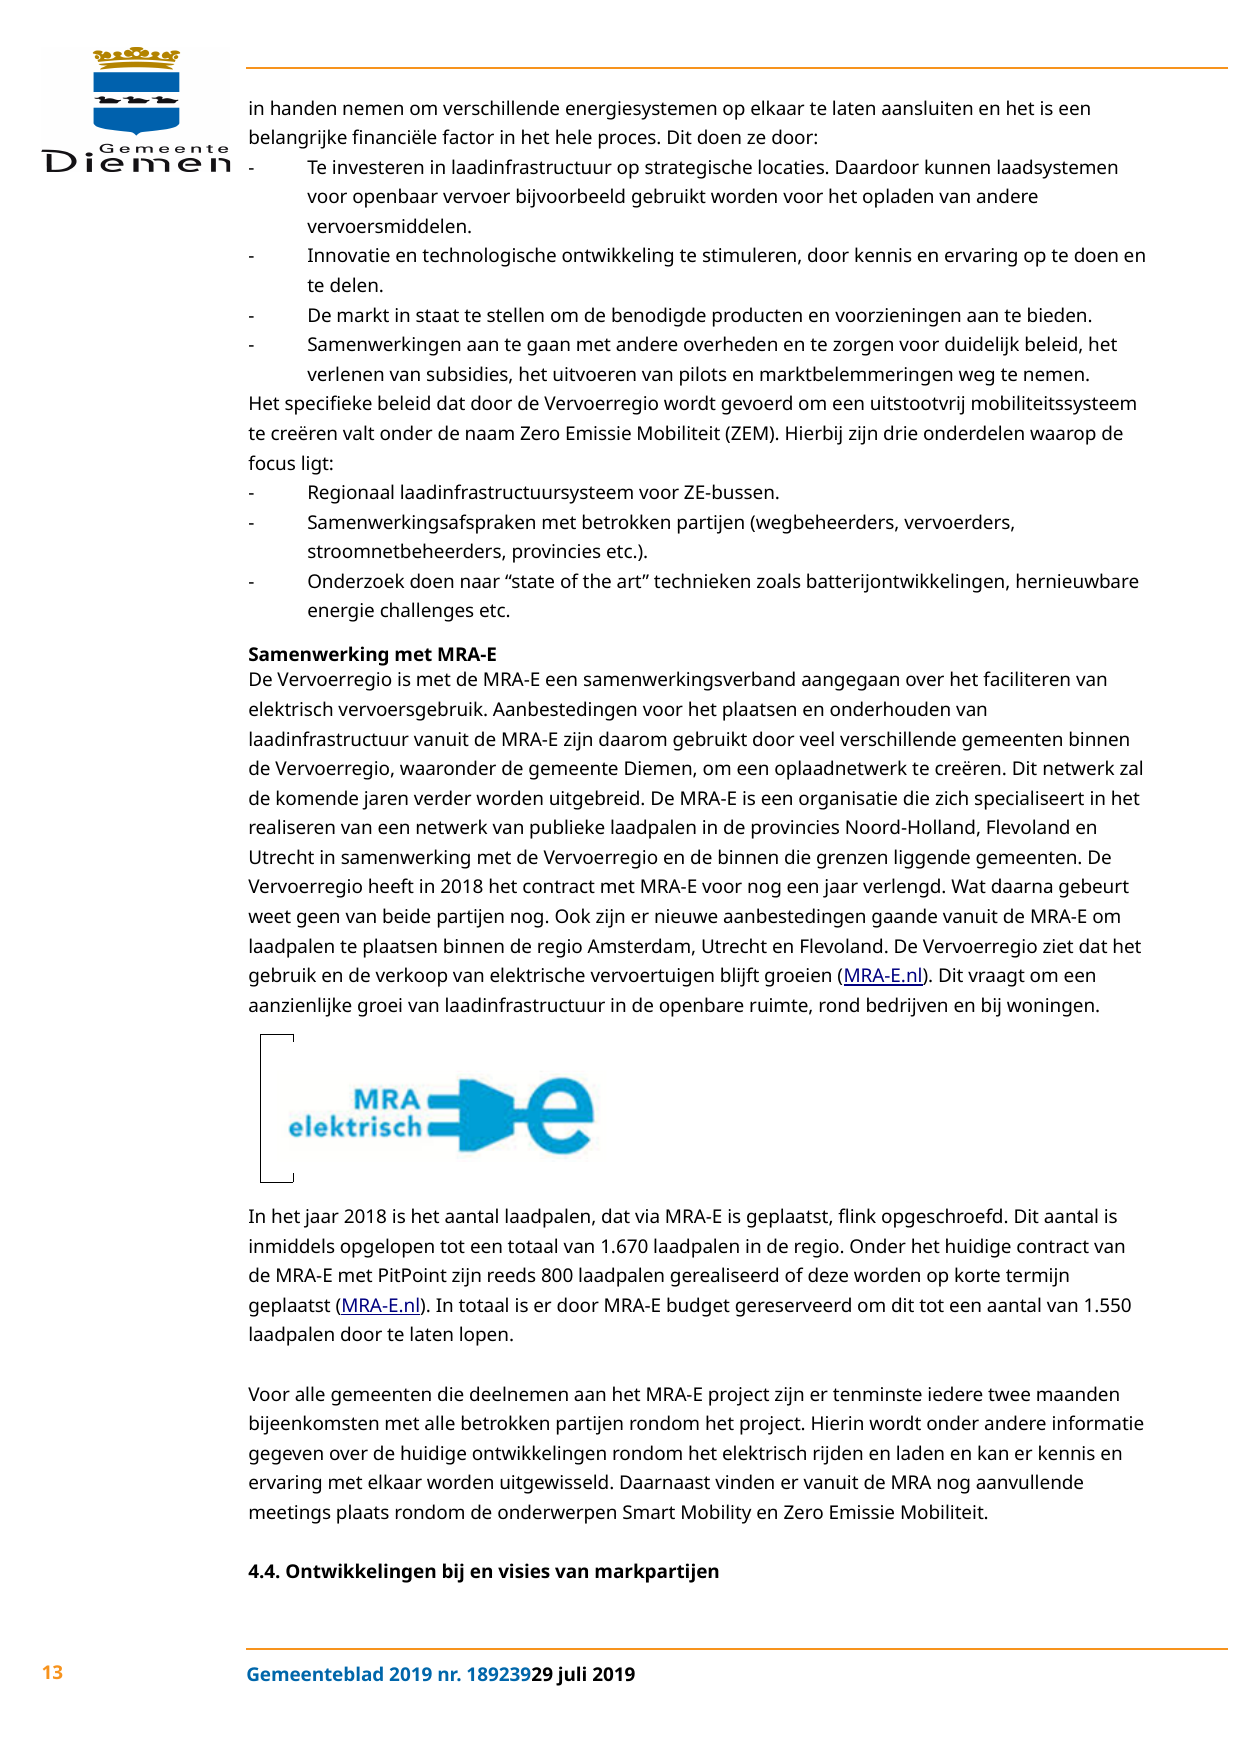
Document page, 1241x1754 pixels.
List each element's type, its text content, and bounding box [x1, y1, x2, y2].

list Regionaal laadinfrastructuursysteem voor ZE-bussen. [248, 479, 1152, 505]
text Samenwerking met MRA-E [248, 641, 1152, 667]
list Samenwerkingsafspraken met betrokken partijen (wegbeheerders, vervoerders, stroomnetbeheerders, provincies etc.). [248, 509, 1152, 564]
text Voor alle gemeenten die deelnemen aan het MRA-E project zijn er tenminste iedere twee maanden bijeenkomsten met alle betrokken partijen rondom het project. Hierin wordt onder andere informatie gegeven over de huidige ontwikkelingen rondom het elektrisch rijden en laden en kan er kennis en ervaring met elkaar worden uitgewisseld. Daarnaast vinden er vanuit de MRA nog aanvullende meetings plaats rondom de onderwerpen Smart Mobility en Zero Emissie Mobiliteit. [248, 1381, 1152, 1525]
text Het specifieke beleid dat door de Vervoerregio wordt gevoerd om een uitstootvrij mobiliteitssysteem te creëren valt onder de naam Zero Emissie Mobiliteit (ZEM). Hierbij zijn drie onderdelen waarop de focus ligt: [248, 391, 1152, 476]
text De Vervoerregio is met de MRA-E een samenwerkingsverband aangegaan over het faciliteren van elektrisch vervoersgebruik. Aanbestedingen voor het plaatsen en onderhouden van laadinfrastructuur vanuit de MRA-E zijn daarom gebruikt door veel verschillende gemeenten binnen de Vervoerregio, waaronder de gemeente Diemen, om een oplaadnetwerk te creëren. Dit netwerk zal de komende jaren verder worden uitgebreid. De MRA-E is een organisatie die zich specialiseert in het realiseren van een netwerk van publieke laadpalen in de provincies Noord-Holland, Flevoland en Utrecht in samenwerking met de Vervoerregio en de binnen die grenzen liggende gemeenten. De Vervoerregio heeft in 2018 het contract met MRA-E voor nog een jaar verlengd. Wat daarna gebeurt weet geen van beide partijen nog. Ook zijn er nieuwe aanbestedingen gaande vanuit de MRA-E om laadpalen te plaatsen binnen de regio Amsterdam, Utrecht en Flevoland. De Vervoerregio ziet dat het gebruik en de verkoop van elektrische vervoertuigen blijft groeien (MRA-E.nl). Dit vraagt om een aanzienlijke groei van laadinfrastructuur in de openbare ruimte, rond bedrijven en bij woningen. [248, 667, 1152, 1018]
list Innovatie en technologische ontwikkeling te stimuleren, door kennis en ervaring op te doen en te delen. [248, 243, 1152, 298]
picture [41, 47, 231, 172]
picture [268, 1042, 624, 1173]
text 4.4. Ontwikkelingen bij en visies van markpartijen [248, 1558, 1152, 1584]
list Samenwerkingen aan te gaan met andere overheden en te zorgen voor duidelijk beleid, het verlenen van subsidies, het uitvoeren van pilots en marktbelemmeringen weg te nemen. [248, 331, 1152, 387]
text in handen nemen om verschillende energiesystemen op elkaar te laten aansluiten en het is een belangrijke financiële factor in het hele proces. Dit doen ze door: [248, 95, 1152, 150]
text In het jaar 2018 is het aantal laadpalen, dat via MRA-E is geplaatst, flink opgeschroefd. Dit aantal is inmiddels opgelopen tot een totaal van 1.670 laadpalen in de regio. Onder het huidige contract van de MRA-E met PitPoint zijn reeds 800 laadpalen gerealiseerd of deze worden op korte termijn geplaatst (MRA-E.nl). In totaal is er door MRA-E budget gereserveerd om dit tot een aantal van 1.550 laadpalen door te laten lopen. [248, 1203, 1152, 1347]
list Onderzoek doen naar “state of the art” technieken zoals batterijontwikkelingen, hernieuwbare energie challenges etc. [248, 568, 1152, 623]
list Te investeren in laadinfrastructuur op strategische locaties. Daardoor kunnen laadsystemen voor openbaar vervoer bijvoorbeeld gebruikt worden voor het opladen van andere vervoersmiddelen. [248, 154, 1152, 239]
list De markt in staat te stellen om de benodigde producten en voorzieningen aan te bieden. [248, 302, 1152, 328]
